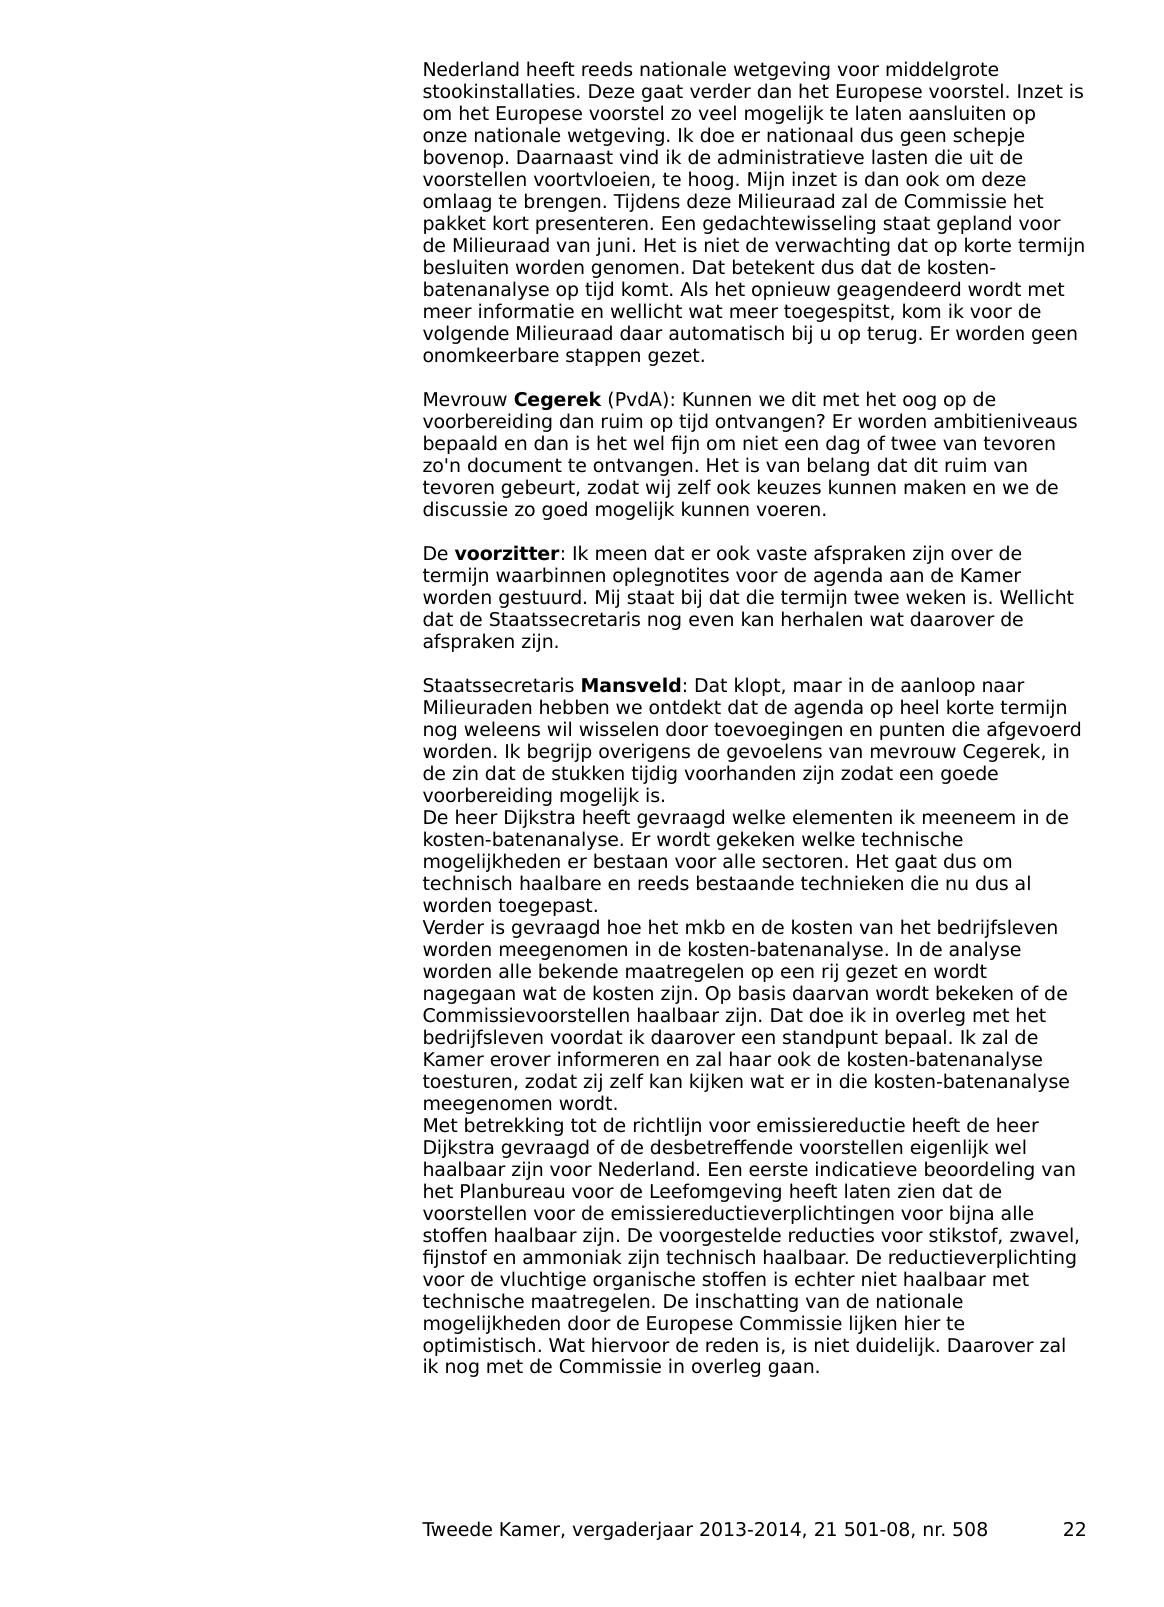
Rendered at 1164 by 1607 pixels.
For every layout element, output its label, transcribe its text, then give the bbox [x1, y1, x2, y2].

text Verder is gevraagd hoe het mkb en de kosten van het bedrijfsleven worden meegenomen in de kosten-batenanalyse. In de analyse worden alle bekende maatregelen op een rij gezet en wordt nagegaan wat de kosten zijn. Op basis daarvan wordt bekeken of de Commissievoorstellen haalbaar zijn. Dat doe ik in overleg met het bedrijfsleven voordat ik daarover een standpunt bepaal. Ik zal de Kamer erover informeren en zal haar ook de kosten-batenanalyse toesturen, zodat zij zelf kan kijken wat er in die kosten-batenanalyse meegenomen wordt. [422, 917, 1087, 1115]
text Staatssecretaris Mansveld: Dat klopt, maar in de aanloop naar Milieuraden hebben we ontdekt dat de agenda op heel korte termijn nog weleens wil wisselen door toevoegingen en punten die afgevoerd worden. Ik begrijp overigens de gevoelens van mevrouw Cegerek, in de zin dat de stukken tijdig voorhanden zijn zodat een goede voorbereiding mogelijk is. [422, 675, 1087, 807]
text Mevrouw Cegerek (PvdA): Kunnen we dit met het oog op de voorbereiding dan ruim op tijd ontvangen? Er worden ambitieniveaus bepaald en dan is het wel fijn om niet een dag of twee van tevoren zo'n document te ontvangen. Het is van belang dat dit ruim van tevoren gebeurt, zodat wij zelf ook keuzes kunnen maken en we de discussie zo goed mogelijk kunnen voeren. [422, 389, 1087, 521]
text De heer Dijkstra heeft gevraagd welke elementen ik meeneem in de kosten-batenanalyse. Er wordt gekeken welke technische mogelijkheden er bestaan voor alle sectoren. Het gaat dus om technisch haalbare en reeds bestaande technieken die nu dus al worden toegepast. [422, 807, 1087, 917]
text Nederland heeft reeds nationale wetgeving voor middelgrote stookinstallaties. Deze gaat verder dan het Europese voorstel. Inzet is om het Europese voorstel zo veel mogelijk te laten aansluiten op onze nationale wetgeving. Ik doe er nationaal dus geen schepje bovenop. Daarnaast vind ik de administratieve lasten die uit de voorstellen voortvloeien, te hoog. Mijn inzet is dan ook om deze omlaag te brengen. Tijdens deze Milieuraad zal de Commissie het pakket kort presenteren. Een gedachtewisseling staat gepland voor de Milieuraad van juni. Het is niet de verwachting dat op korte termijn besluiten worden genomen. Dat betekent dus dat de kosten-batenanalyse op tijd komt. Als het opnieuw geagendeerd wordt met meer informatie en wellicht wat meer toegespitst, kom ik voor de volgende Milieuraad daar automatisch bij u op terug. Er worden geen onomkeerbare stappen gezet. [422, 59, 1087, 367]
text Met betrekking tot de richtlijn voor emissiereductie heeft de heer Dijkstra gevraagd of de desbetreffende voorstellen eigenlijk wel haalbaar zijn voor Nederland. Een eerste indicatieve beoordeling van het Planbureau voor de Leefomgeving heeft laten zien dat de voorstellen voor de emissiereductieverplichtingen voor bijna alle stoffen haalbaar zijn. De voorgestelde reducties voor stikstof, zwavel, fijnstof en ammoniak zijn technisch haalbaar. De reductieverplichting voor de vluchtige organische stoffen is echter niet haalbaar met technische maatregelen. De inschatting van de nationale mogelijkheden door de Europese Commissie lijken hier te optimistisch. Wat hiervoor de reden is, is niet duidelijk. Daarover zal ik nog met de Commissie in overleg gaan. [422, 1115, 1087, 1378]
text De voorzitter: Ik meen dat er ook vaste afspraken zijn over de termijn waarbinnen oplegnotites voor de agenda aan de Kamer worden gestuurd. Mij staat bij dat die termijn twee weken is. Wellicht dat de Staatssecretaris nog even kan herhalen wat daarover de afspraken zijn. [422, 543, 1087, 653]
